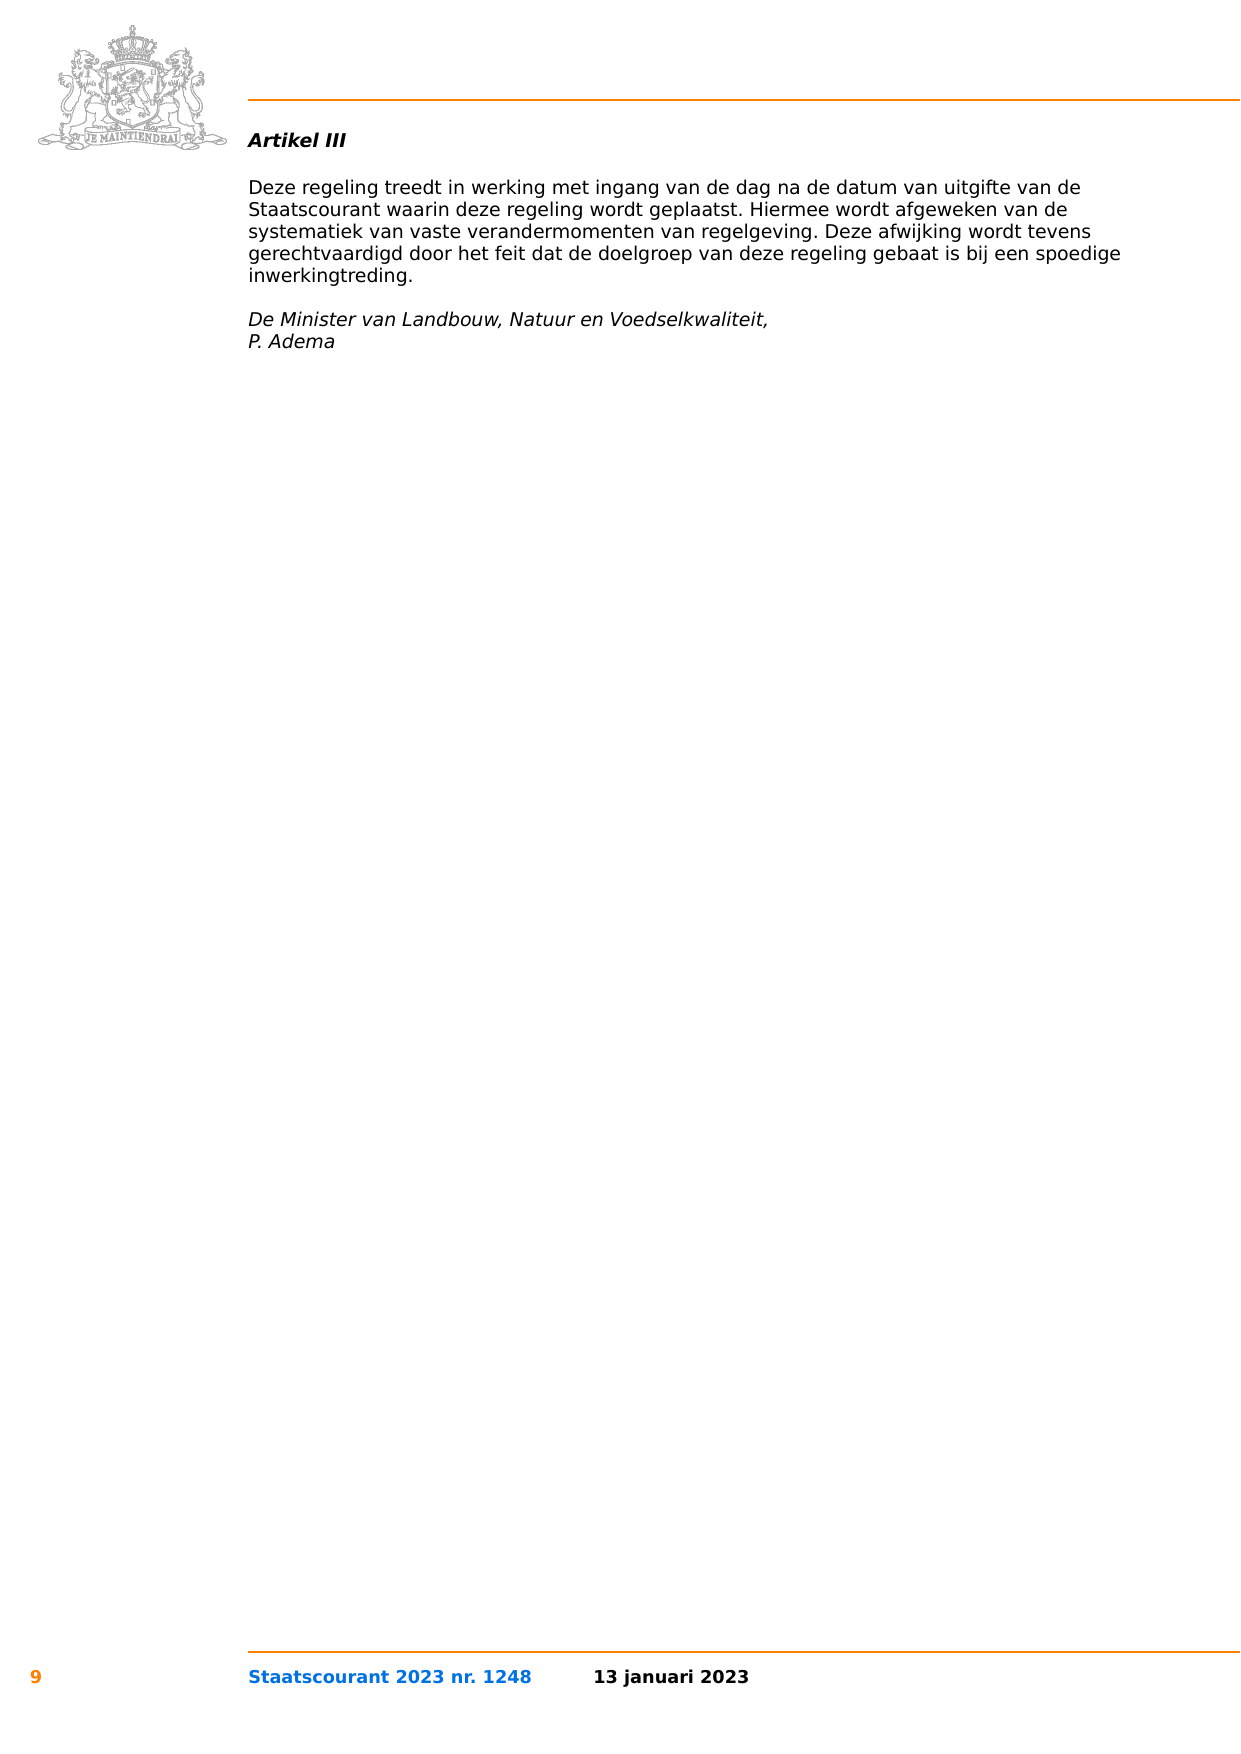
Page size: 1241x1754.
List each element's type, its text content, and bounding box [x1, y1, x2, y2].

text De Minister van Landbouw, Natuur en Voedselkwaliteit, P. Adema [248, 309, 1163, 353]
subtitle Artikel III [248, 130, 1163, 152]
picture [38, 25, 227, 150]
text Deze regeling treedt in werking met ingang van de dag na de datum van uitgifte van de Staatscourant waarin deze regeling wordt geplaatst. Hiermee wordt afgeweken van de systematiek van vaste verandermomenten van regelgeving. Deze afwijking wordt tevens gerechtvaardigd door het feit dat de doelgroep van deze regeling gebaat is bij een spoedige inwerkingtreding. [248, 177, 1163, 287]
